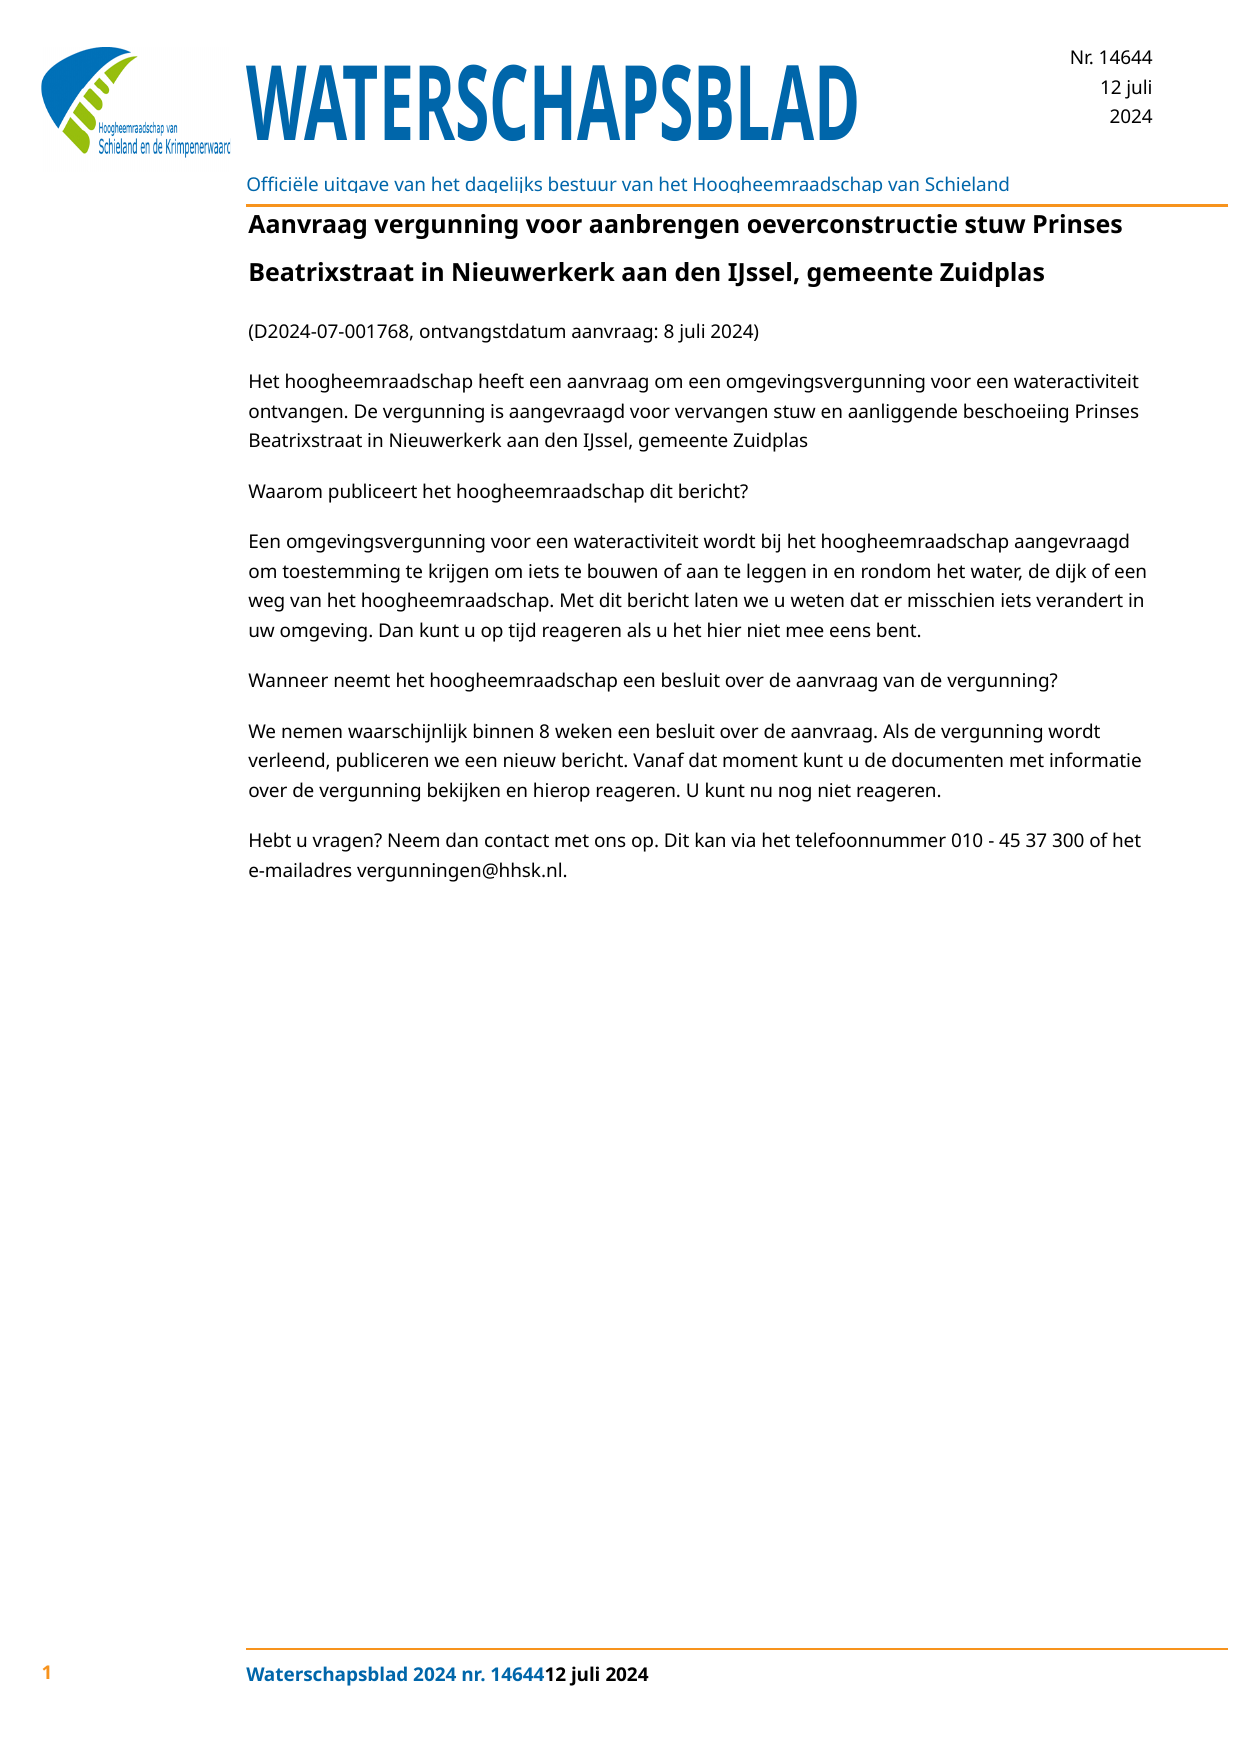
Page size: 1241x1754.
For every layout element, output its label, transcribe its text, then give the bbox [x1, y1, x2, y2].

text Een omgevingsvergunning voor een wateractiviteit wordt bij het hoogheemraadschap aangevraagd om toestemming te krijgen om iets te bouwen of aan te leggen in en rondom het water, de dijk of een weg van het hoogheemraadschap. Met dit bericht laten we u weten dat er misschien iets verandert in uw omgeving. Dan kunt u op tijd reageren als u het hier niet mee eens bent. [248, 528, 1152, 643]
text Het hoogheemraadschap heeft een aanvraag om een omgevingsvergunning voor een wateractiviteit ontvangen. De vergunning is aangevraagd voor vervangen stuw en aanliggende beschoeiing Prinses Beatrixstraat in Nieuwerkerk aan den IJssel, gemeente Zuidplas [248, 368, 1152, 453]
text (D2024-07-001768, ontvangstdatum aanvraag: 8 juli 2024) [248, 318, 1152, 344]
text Hebt u vragen? Neem dan contact met ons op. Dit kan via het telefoonnummer 010 - 45 37 300 of het e-mailadres vergunningen@hhsk.nl. [248, 827, 1152, 883]
picture [41, 47, 231, 172]
text Waarom publiceert het hoogheemraadschap dit bericht? [248, 478, 1152, 504]
text Wanneer neemt het hoogheemraadschap een besluit over de aanvraag van de vergunning? [248, 667, 1152, 693]
text We nemen waarschijnlijk binnen 8 weken een besluit over de aanvraag. Als de vergunning wordt verleend, publiceren we een nieuw bericht. Vanaf dat moment kunt u de documenten met informatie over de vergunning bekijken en hierop reageren. U kunt nu nog niet reageren. [248, 718, 1152, 803]
text Aanvraag vergunning voor aanbrengen oeverconstructie stuw Prinses Beatrixstraat in Nieuwerkerk aan den IJssel, gemeente Zuidplas [248, 207, 1152, 288]
